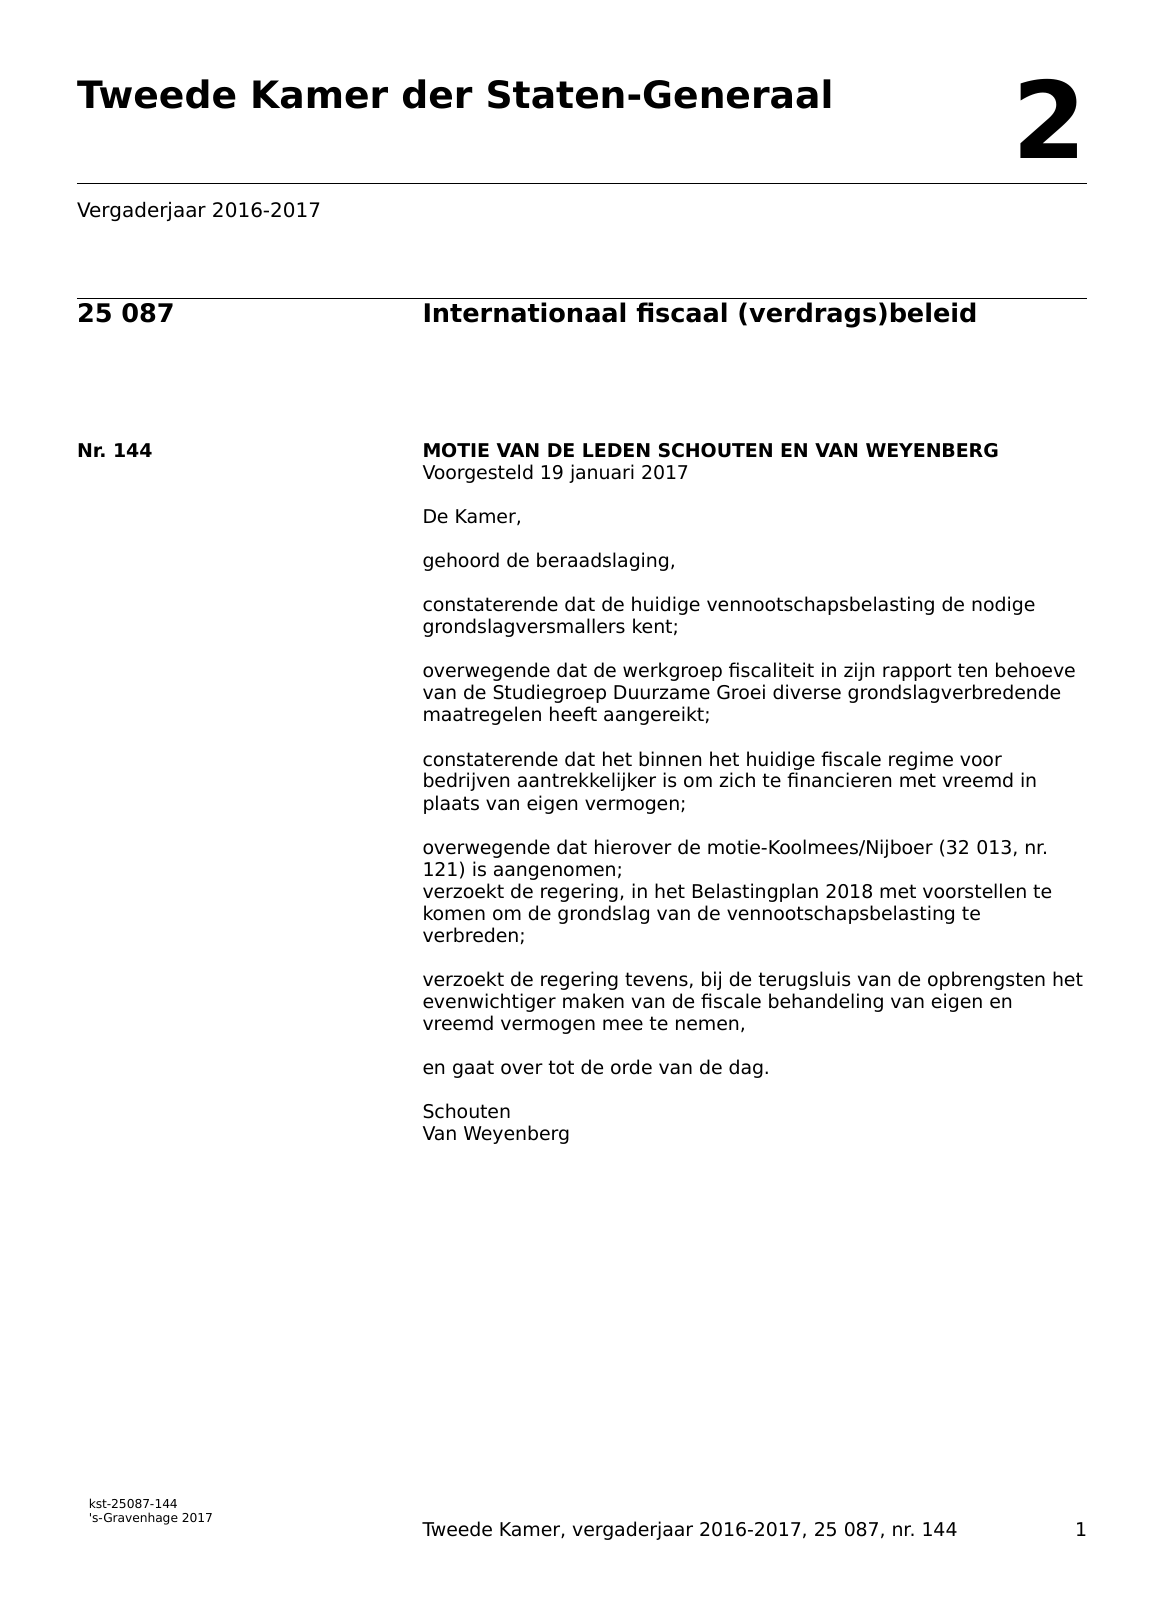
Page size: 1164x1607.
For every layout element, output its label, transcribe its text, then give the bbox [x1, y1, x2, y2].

text Schouten [422, 1101, 1087, 1123]
text constaterende dat het binnen het huidige fiscale regime voor bedrijven aantrekkelijker is om zich te financieren met vreemd in plaats van eigen vermogen; [422, 748, 1087, 814]
text Voorgesteld 19 januari 2017 [422, 462, 1087, 484]
text De Kamer, [422, 506, 1087, 528]
text constaterende dat de huidige vennootschapsbelasting de nodige grondslagversmallers kent; [422, 594, 1087, 638]
subtitle Nr. 144 MOTIE VAN DE LEDEN SCHOUTEN EN VAN WEYENBERG [77, 440, 1087, 462]
table_cell Vergaderjaar 2016-2017 [77, 184, 1087, 298]
text Van Weyenberg [422, 1123, 1087, 1145]
text 's-Gravenhage 2017 [88, 1511, 323, 1525]
table_header Tweede Kamer der Staten-Generaal [77, 59, 886, 183]
text gehoord de beraadslaging, [422, 550, 1087, 572]
subtitle 25 087 Internationaal fiscaal (verdrags)beleid [77, 299, 1087, 329]
table_header 2 [886, 59, 1087, 183]
text verzoekt de regering, in het Belastingplan 2018 met voorstellen te komen om de grondslag van de vennootschapsbelasting te verbreden; [422, 881, 1087, 946]
text en gaat over tot de orde van de dag. [422, 1057, 1087, 1079]
text overwegende dat hierover de motie-Koolmees/Nijboer (32 013, nr. 121) is aangenomen; [422, 837, 1087, 881]
text verzoekt de regering tevens, bij de terugsluis van de opbrengsten het evenwichtiger maken van de fiscale behandeling van eigen en vreemd vermogen mee te nemen, [422, 969, 1087, 1034]
text overwegende dat de werkgroep fiscaliteit in zijn rapport ten behoeve van de Studiegroep Duurzame Groei diverse grondslagverbredende maatregelen heeft aangereikt; [422, 660, 1087, 726]
text kst-25087-144 [88, 1497, 323, 1511]
